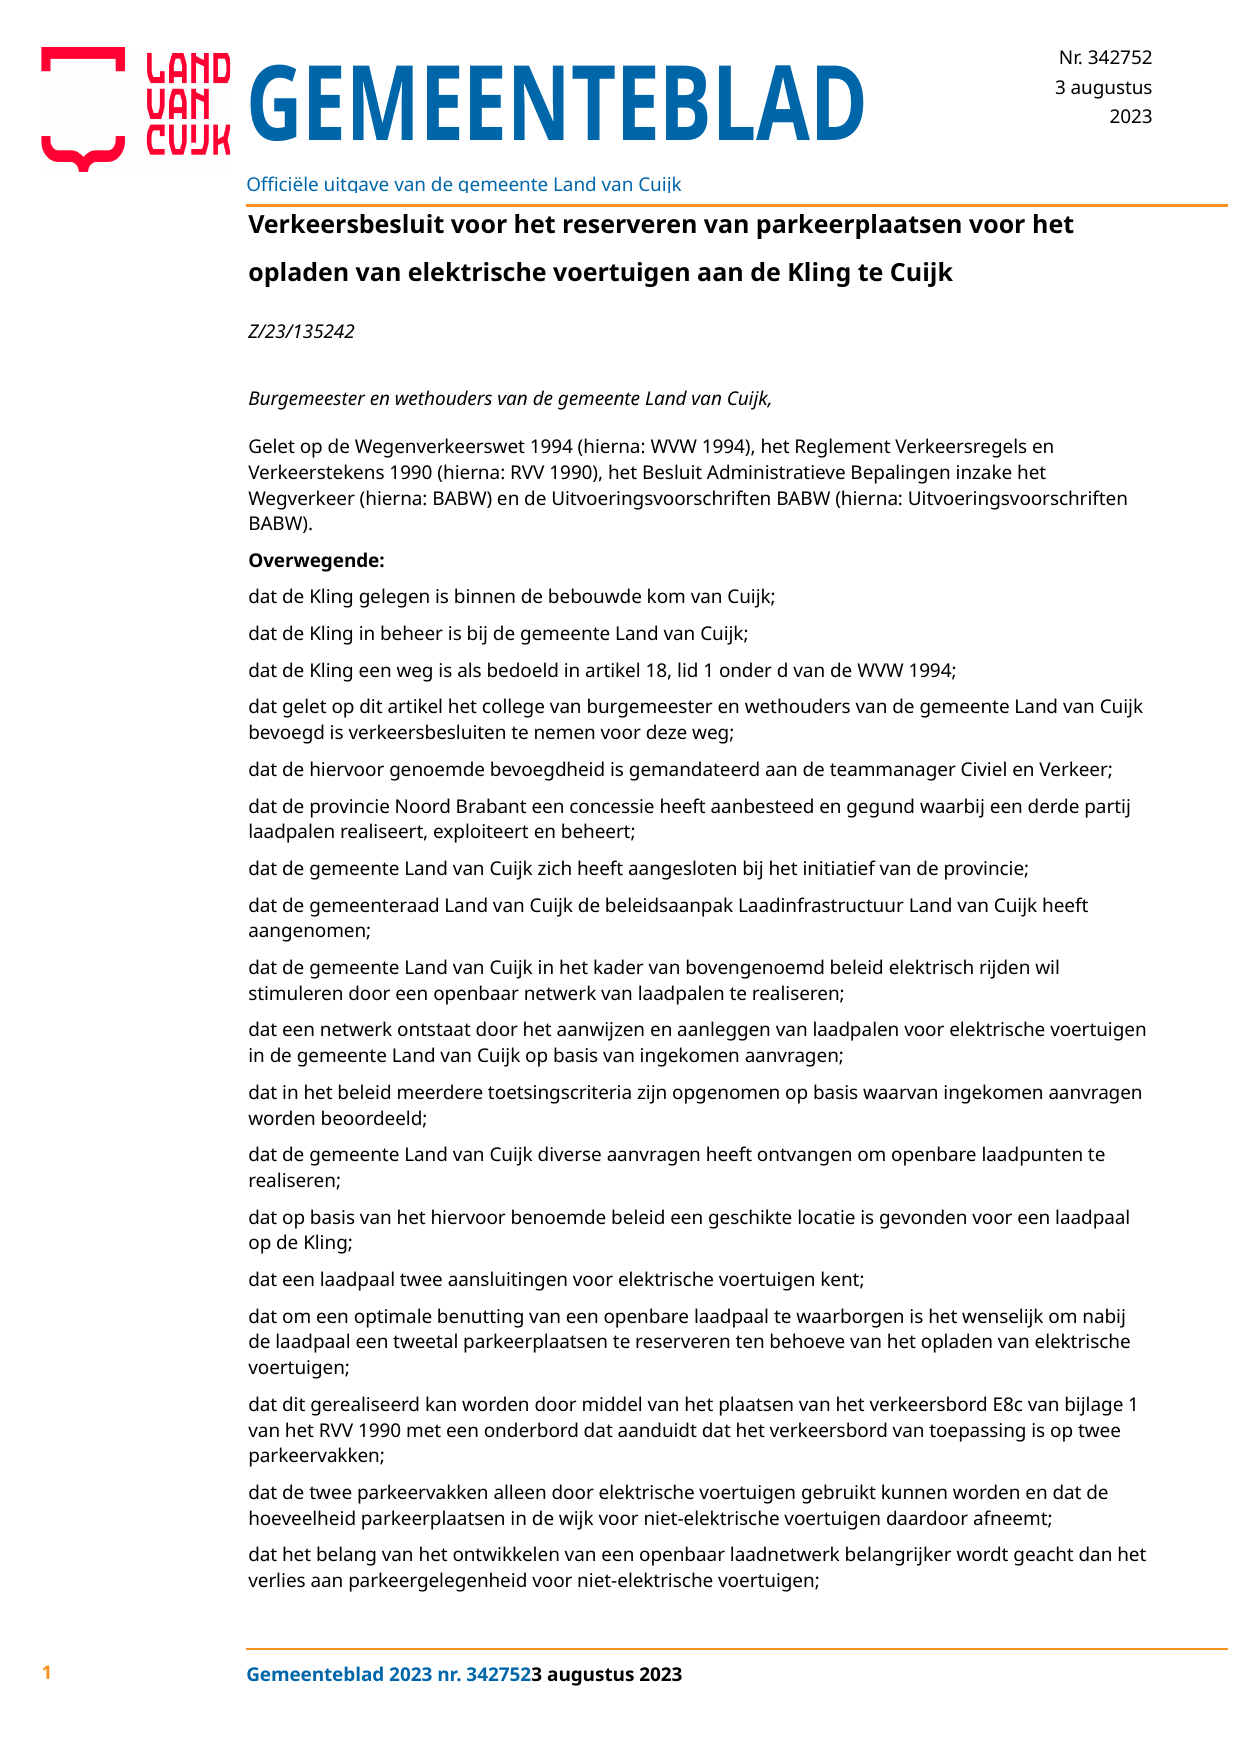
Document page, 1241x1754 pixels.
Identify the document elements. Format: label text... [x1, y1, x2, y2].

text Burgemeester en wethouders van de gemeente Land van Cuijk, [248, 386, 1152, 411]
text dat de Kling in beheer is bij de gemeente Land van Cuijk; [248, 620, 1152, 646]
text dat de gemeente Land van Cuijk zich heeft aangesloten bij het initiatief van de provincie; [248, 855, 1152, 881]
text dat de gemeente Land van Cuijk diverse aanvragen heeft ontvangen om openbare laadpunten te realiseren; [248, 1141, 1152, 1193]
text Gelet op de Wegenverkeerswet 1994 (hierna: WVW 1994), het Reglement Verkeersregels en Verkeerstekens 1990 (hierna: RVV 1990), het Besluit Administratieve Bepalingen inzake het Wegverkeer (hierna: BABW) en de Uitvoeringsvoorschriften BABW (hierna: Uitvoeringsvoorschriften BABW). [248, 433, 1152, 536]
text dat de Kling een weg is als bedoeld in artikel 18, lid 1 onder d van de WVW 1994; [248, 657, 1152, 683]
text dat de Kling gelegen is binnen de bebouwde kom van Cuijk; [248, 584, 1152, 609]
text dat dit gerealiseerd kan worden door middel van het plaatsen van het verkeersbord E8c van bijlage 1 van het RVV 1990 met een onderbord dat aanduidt dat het verkeersbord van toepassing is op twee parkeervakken; [248, 1391, 1152, 1468]
text dat gelet op dit artikel het college van burgemeester en wethouders van de gemeente Land van Cuijk bevoegd is verkeersbesluiten te nemen voor deze weg; [248, 694, 1152, 745]
text dat de gemeente Land van Cuijk in het kader van bovengenoemd beleid elektrisch rijden wil stimuleren door een openbaar netwerk van laadpalen te realiseren; [248, 954, 1152, 1006]
text dat op basis van het hiervoor benoemde beleid een geschikte locatie is gevonden voor een laadpaal op de Kling; [248, 1204, 1152, 1255]
picture [41, 47, 231, 172]
text dat de provincie Noord Brabant een concessie heeft aanbesteed en gegund waarbij een derde partij laadpalen realiseert, exploiteert en beheert; [248, 793, 1152, 844]
text dat de twee parkeervakken alleen door elektrische voertuigen gebruikt kunnen worden en dat de hoeveelheid parkeerplaatsen in de wijk voor niet-elektrische voertuigen daardoor afneemt; [248, 1479, 1152, 1531]
text dat het belang van het ontwikkelen van een openbaar laadnetwerk belangrijker wordt geacht dan het verlies aan parkeergelegenheid voor niet-elektrische voertuigen; [248, 1542, 1152, 1593]
text dat een laadpaal twee aansluitingen voor elektrische voertuigen kent; [248, 1266, 1152, 1292]
text dat de gemeenteraad Land van Cuijk de beleidsaanpak Laadinfrastructuur Land van Cuijk heeft aangenomen; [248, 892, 1152, 943]
text Overwegende: [248, 547, 1152, 573]
text Z/23/135242 [248, 318, 1152, 344]
text dat in het beleid meerdere toetsingscriteria zijn opgenomen op basis waarvan ingekomen aanvragen worden beoordeeld; [248, 1079, 1152, 1131]
text Verkeersbesluit voor het reserveren van parkeerplaatsen voor het opladen van elektrische voertuigen aan de Kling te Cuijk [248, 207, 1152, 288]
text dat om een optimale benutting van een openbare laadpaal te waarborgen is het wenselijk om nabij de laadpaal een tweetal parkeerplaatsen te reserveren ten behoeve van het opladen van elektrische voertuigen; [248, 1303, 1152, 1380]
text dat een netwerk ontstaat door het aanwijzen en aanleggen van laadpalen voor elektrische voertuigen in de gemeente Land van Cuijk op basis van ingekomen aanvragen; [248, 1017, 1152, 1068]
text dat de hiervoor genoemde bevoegdheid is gemandateerd aan de teammanager Civiel en Verkeer; [248, 756, 1152, 782]
